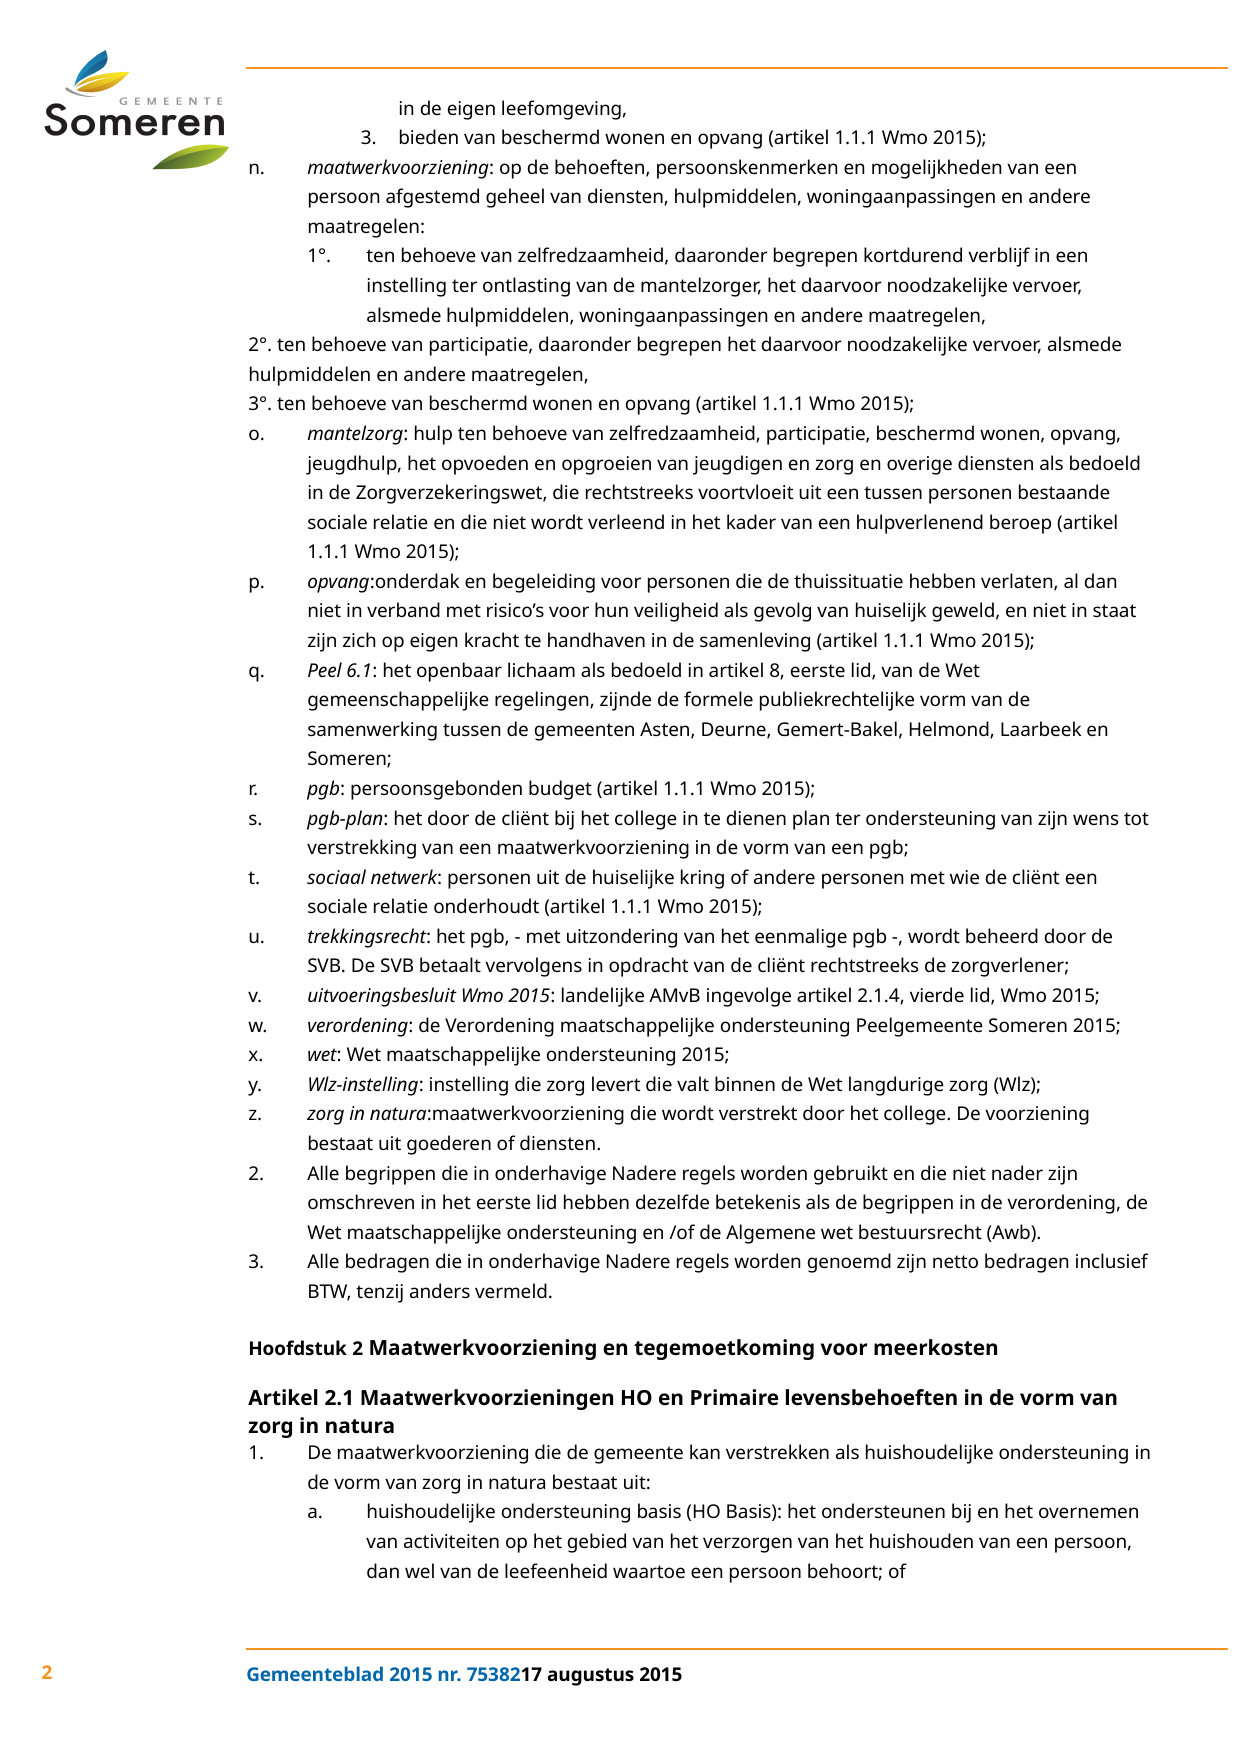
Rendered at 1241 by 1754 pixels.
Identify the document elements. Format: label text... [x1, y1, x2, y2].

list maatwerkvoorziening: op de behoeften, persoonskenmerken en mogelijkheden van een persoon afgestemd geheel van diensten, hulpmiddelen, woningaanpassingen en andere maatregelen: [248, 154, 1152, 239]
list trekkingsrecht: het pgb, - met uitzondering van het eenmalige pgb -, wordt beheerd door de SVB. De SVB betaalt vervolgens in opdracht van de cliënt rechtstreeks de zorgverlener; [248, 923, 1152, 978]
list De maatwerkvoorziening die de gemeente kan verstrekken als huishoudelijke ondersteuning in de vorm van zorg in natura bestaat uit: [248, 1439, 1152, 1495]
list uitvoeringsbesluit Wmo 2015: landelijke AMvB ingevolge artikel 2.1.4, vierde lid, Wmo 2015; [248, 982, 1152, 1008]
list mantelzorg: hulp ten behoeve van zelfredzaamheid, participatie, beschermd wonen, opvang, jeugdhulp, het opvoeden en opgroeien van jeugdigen en zorg en overige diensten als bedoeld in de Zorgverzekeringswet, die rechtstreeks voortvloeit uit een tussen personen bestaande sociale relatie en die niet wordt verleend in het kader van een hulpverlenend beroep (artikel 1.1.1 Wmo 2015); [248, 420, 1152, 564]
list in de eigen leefomgeving, [361, 95, 1152, 121]
list bieden van beschermd wonen en opvang (artikel 1.1.1 Wmo 2015); [361, 124, 1152, 150]
list Peel 6.1: het openbaar lichaam als bedoeld in artikel 8, eerste lid, van de Wet gemeenschappelijke regelingen, zijnde de formele publiekrechtelijke vorm van de samenwerking tussen de gemeenten Asten, Deurne, Gemert-Bakel, Helmond, Laarbeek en Someren; [248, 657, 1152, 771]
list Wlz-instelling: instelling die zorg levert die valt binnen de Wet langdurige zorg (Wlz); [248, 1071, 1152, 1097]
list pgb: persoonsgebonden budget (artikel 1.1.1 Wmo 2015); [248, 775, 1152, 801]
list pgb-plan: het door de cliënt bij het college in te dienen plan ter ondersteuning van zijn wens tot verstrekking van een maatwerkvoorziening in de vorm van een pgb; [248, 805, 1152, 860]
list Alle bedragen die in onderhavige Nadere regels worden genoemd zijn netto bedragen inclusief BTW, tenzij anders vermeld. [248, 1248, 1152, 1304]
list sociaal netwerk: personen uit de huiselijke kring of andere personen met wie de cliënt een sociale relatie onderhoudt (artikel 1.1.1 Wmo 2015); [248, 864, 1152, 919]
list Alle begrippen die in onderhavige Nadere regels worden gebruikt en die niet nader zijn omschreven in het eerste lid hebben dezelfde betekenis als de begrippen in de verordening, de Wet maatschappelijke ondersteuning en /of de Algemene wet bestuursrecht (Awb). [248, 1160, 1152, 1245]
list zorg in natura:maatwerkvoorziening die wordt verstrekt door het college. De voorziening bestaat uit goederen of diensten. [248, 1101, 1152, 1156]
text Hoofdstuk 2 Maatwerkvoorziening en tegemoetkoming voor meerkosten [248, 1333, 1152, 1362]
list ten behoeve van zelfredzaamheid, daaronder begrepen kortdurend verblijf in een instelling ter ontlasting van de mantelzorger, het daarvoor noodzakelijke vervoer, alsmede hulpmiddelen, woningaanpassingen en andere maatregelen, [307, 243, 1152, 328]
text Artikel 2.1 Maatwerkvoorzieningen HO en Primaire levensbehoeften in de vorm van zorg in natura [248, 1383, 1152, 1439]
text 2°. ten behoeve van participatie, daaronder begrepen het daarvoor noodzakelijke vervoer, alsmede hulpmiddelen en andere maatregelen, [248, 331, 1152, 387]
list opvang:onderdak en begeleiding voor personen die de thuissituatie hebben verlaten, al dan niet in verband met risico’s voor hun veiligheid als gevolg van huiselijk geweld, en niet in staat zijn zich op eigen kracht te handhaven in de samenleving (artikel 1.1.1 Wmo 2015); [248, 568, 1152, 653]
picture [41, 47, 231, 172]
text 3°. ten behoeve van beschermd wonen en opvang (artikel 1.1.1 Wmo 2015); [248, 391, 1152, 416]
list verordening: de Verordening maatschappelijke ondersteuning Peelgemeente Someren 2015; [248, 1012, 1152, 1038]
list huishoudelijke ondersteuning basis (HO Basis): het ondersteunen bij en het overnemen van activiteiten op het gebied van het verzorgen van het huishouden van een persoon, dan wel van de leefeenheid waartoe een persoon behoort; of [307, 1499, 1152, 1584]
list wet: Wet maatschappelijke ondersteuning 2015; [248, 1041, 1152, 1067]
